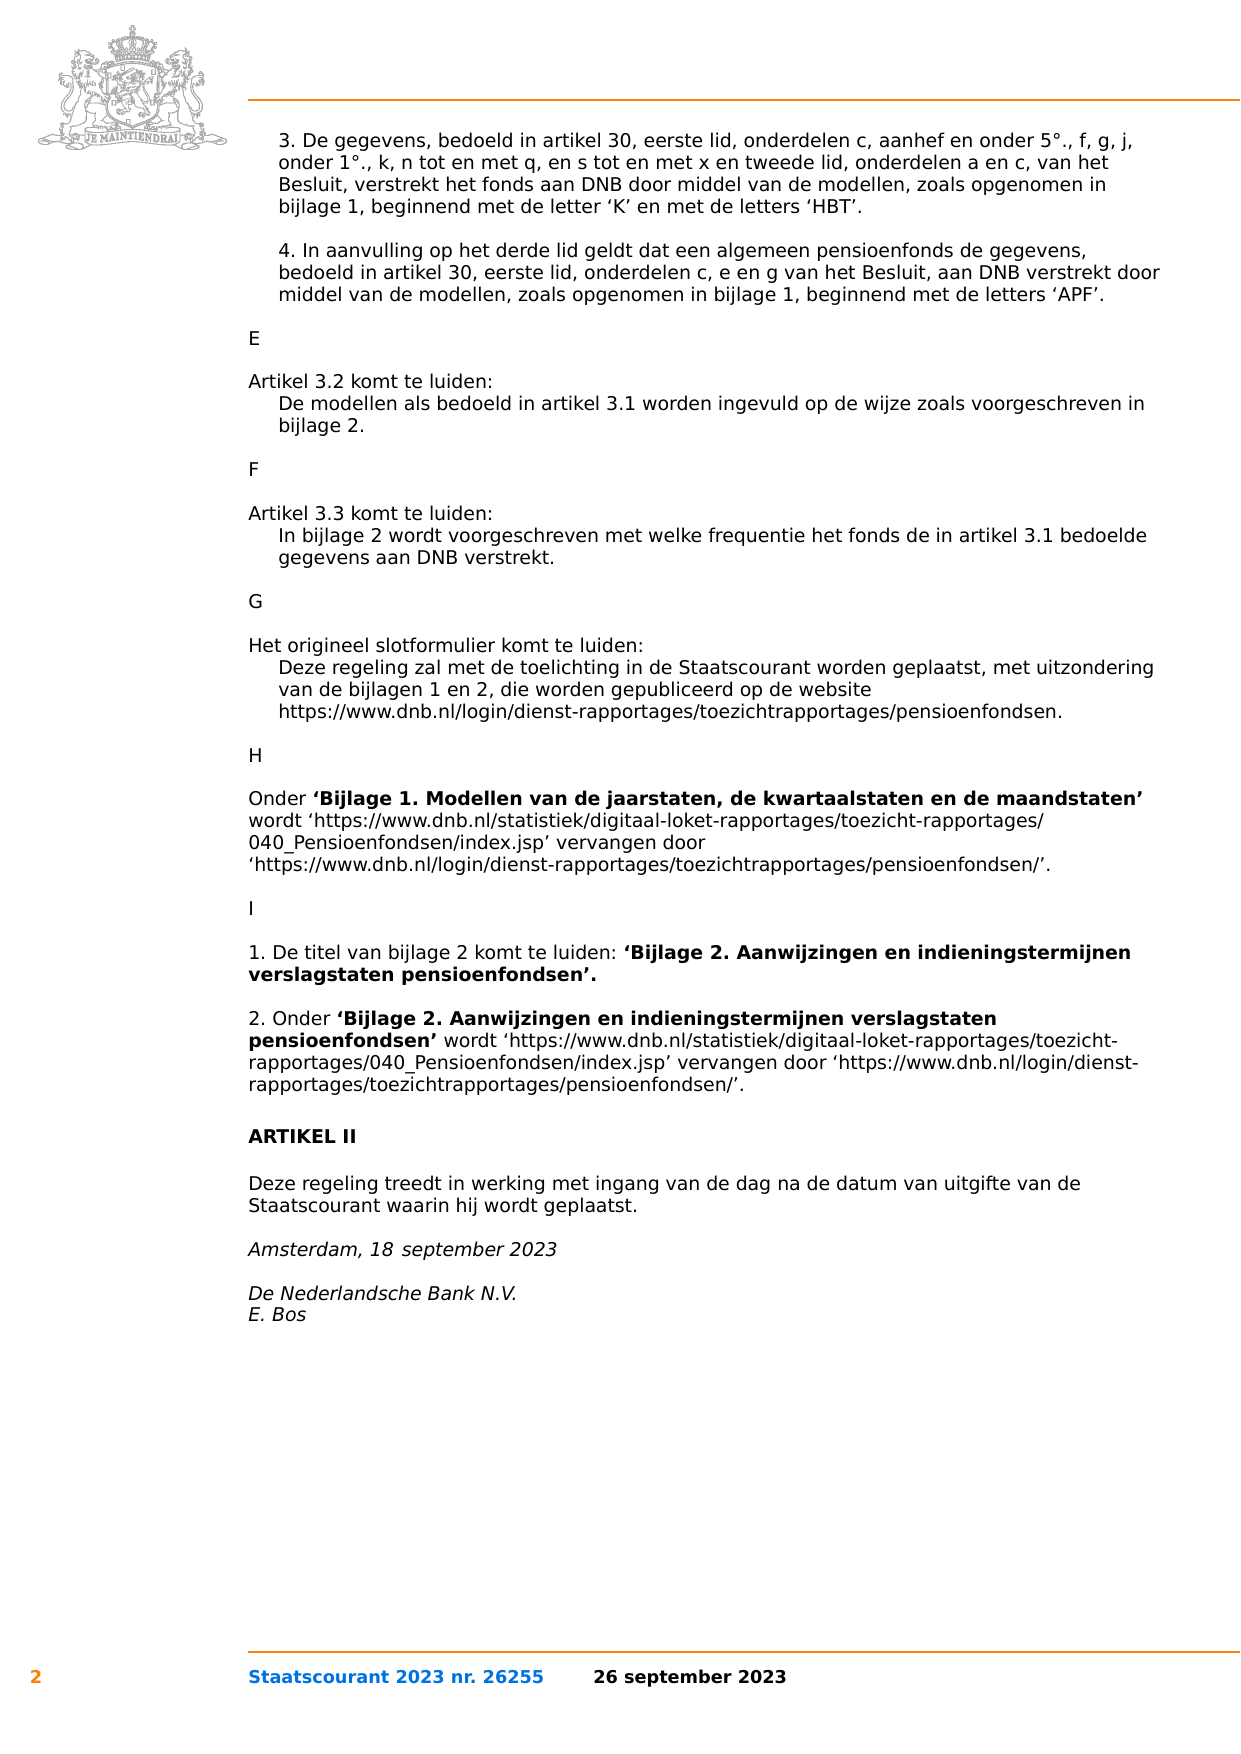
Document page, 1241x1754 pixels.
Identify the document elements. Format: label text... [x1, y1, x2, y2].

text F [248, 459, 1163, 481]
text 4. In aanvulling op het derde lid geldt dat een algemeen pensioenfonds de gegevens, bedoeld in artikel 30, eerste lid, onderdelen c, e en g van het Besluit, aan DNB verstrekt door middel van de modellen, zoals opgenomen in bijlage 1, beginnend met de letters ‘APF’. [278, 240, 1163, 306]
text H [248, 744, 1163, 766]
text Deze regeling treedt in werking met ingang van de dag na de datum van uitgifte van de Staatscourant waarin hij wordt geplaatst. [248, 1173, 1163, 1217]
text De Nederlandsche Bank N.V. E. Bos [248, 1282, 1163, 1326]
text Onder ‘Bijlage 1. Modellen van de jaarstaten, de kwartaalstaten en de maandstaten’ wordt ‘https://www.dnb.nl/statistiek/digitaal-loket-rapportages/toezicht-rapportages/040_Pensioenfondsen/index.jsp’ vervangen door ‘https://www.dnb.nl/login/dienst-rapportages/toezichtrapportages/pensioenfondsen/’. [248, 788, 1163, 876]
text Artikel 3.2 komt te luiden: [248, 371, 1163, 393]
picture [38, 25, 227, 150]
text Deze regeling zal met de toelichting in de Staatscourant worden geplaatst, met uitzondering van de bijlagen 1 en 2, die worden gepubliceerd op de website https://www.dnb.nl/login/dienst-rapportages/toezichtrapportages/pensioenfondsen. [278, 657, 1163, 723]
text Het origineel slotformulier komt te luiden: [248, 635, 1163, 657]
text E [248, 327, 1163, 349]
text Amsterdam, 18 september 2023 [248, 1238, 1163, 1261]
text De modellen als bedoeld in artikel 3.1 worden ingevuld op de wijze zoals voorgeschreven in bijlage 2. [278, 393, 1163, 437]
text Artikel 3.3 komt te luiden: [248, 503, 1163, 525]
subtitle ARTIKEL II [248, 1126, 1163, 1148]
text G [248, 591, 1163, 613]
text In bijlage 2 wordt voorgeschreven met welke frequentie het fonds de in artikel 3.1 bedoelde gegevens aan DNB verstrekt. [278, 525, 1163, 569]
text 1. De titel van bijlage 2 komt te luiden: ‘Bijlage 2. Aanwijzingen en indieningstermijnen verslagstaten pensioenfondsen’. [248, 942, 1163, 986]
text 2. Onder ‘Bijlage 2. Aanwijzingen en indieningstermijnen verslagstaten pensioenfondsen’ wordt ‘https://www.dnb.nl/statistiek/digitaal-loket-rapportages/toezicht-rapportages/040_Pensioenfondsen/index.jsp’ vervangen door ‘https://www.dnb.nl/login/dienst-rapportages/toezichtrapportages/pensioenfondsen/’. [248, 1008, 1163, 1096]
text I [248, 898, 1163, 920]
text 3. De gegevens, bedoeld in artikel 30, eerste lid, onderdelen c, aanhef en onder 5°., f, g, j, onder 1°., k, n tot en met q, en s tot en met x en tweede lid, onderdelen a en c, van het Besluit, verstrekt het fonds aan DNB door middel van de modellen, zoals opgenomen in bijlage 1, beginnend met de letter ‘K’ en met de letters ‘HBT’. [278, 130, 1163, 218]
